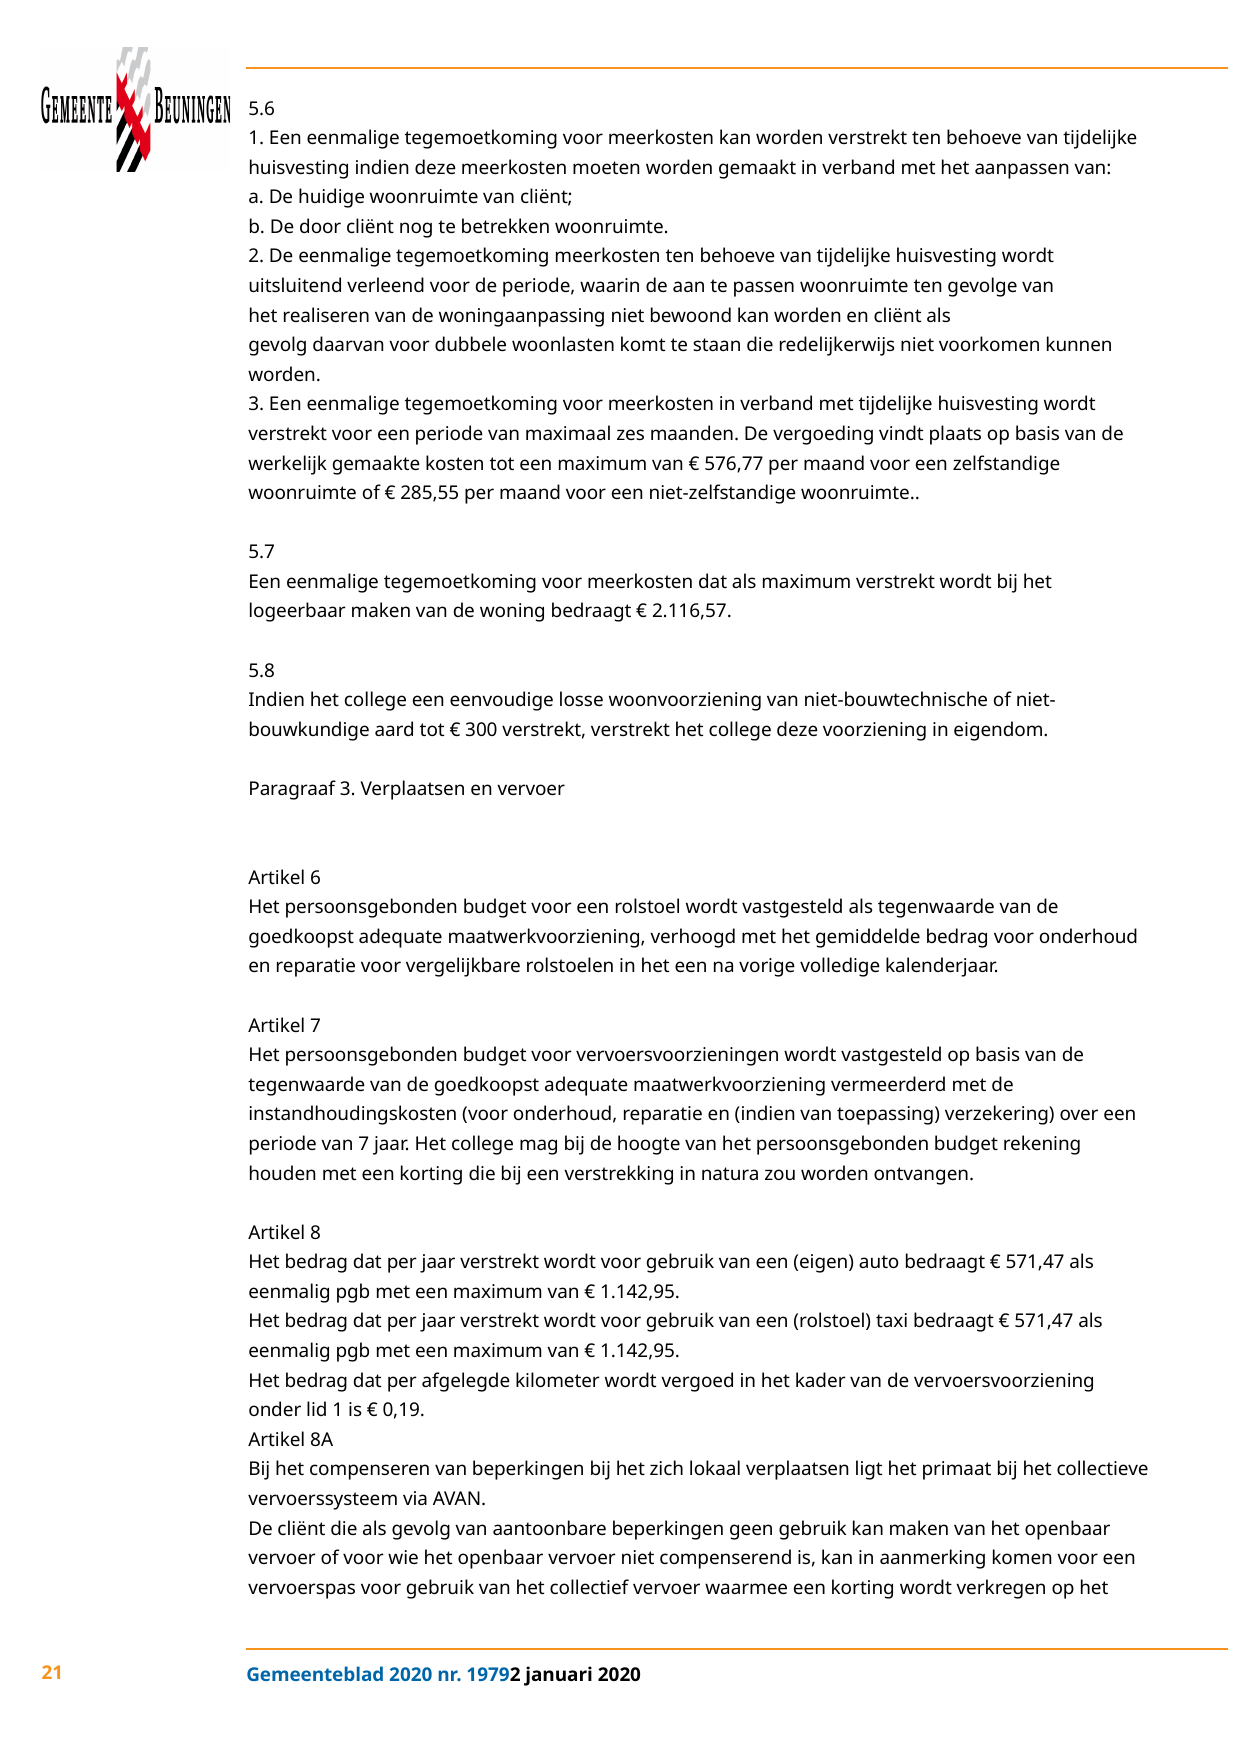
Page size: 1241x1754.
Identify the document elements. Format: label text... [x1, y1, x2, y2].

text Paragraaf 3. Verplaatsen en vervoer [248, 775, 1152, 801]
text a. De huidige woonruimte van cliënt; [248, 183, 1152, 209]
text Het persoonsgebonden budget voor vervoersvoorzieningen wordt vastgesteld op basis van de tegenwaarde van de goedkoopst adequate maatwerkvoorziening vermeerderd met de instandhoudingskosten (voor onderhoud, reparatie en (indien van toepassing) verzekering) over een periode van 7 jaar. Het college mag bij de hoogte van het persoonsgebonden budget rekening houden met een korting die bij een verstrekking in natura zou worden ontvangen. [248, 1041, 1152, 1186]
text 5.7 [248, 538, 1152, 564]
picture [41, 47, 231, 172]
text Indien het college een eenvoudige losse woonvoorziening van niet-bouwtechnische of niet-bouwkundige aard tot € 300 verstrekt, verstrekt het college deze voorziening in eigendom. [248, 686, 1152, 742]
text Artikel 6 [248, 864, 1152, 890]
text Het bedrag dat per afgelegde kilometer wordt vergoed in het kader van de vervoersvoorziening onder lid 1 is € 0,19. [248, 1367, 1152, 1422]
text 1. Een eenmalige tegemoetkoming voor meerkosten kan worden verstrekt ten behoeve van tijdelijke huisvesting indien deze meerkosten moeten worden gemaakt in verband met het aanpassen van: [248, 124, 1152, 180]
text Artikel 8 [248, 1219, 1152, 1245]
text Bij het compenseren van beperkingen bij het zich lokaal verplaatsen ligt het primaat bij het collectieve vervoerssysteem via AVAN. [248, 1456, 1152, 1511]
text 5.6 [248, 95, 1152, 121]
text b. De door cliënt nog te betrekken woonruimte. [248, 213, 1152, 239]
text De cliënt die als gevolg van aantoonbare beperkingen geen gebruik kan maken van het openbaar vervoer of voor wie het openbaar vervoer niet compenserend is, kan in aanmerking komen voor een vervoerspas voor gebruik van het collectief vervoer waarmee een korting wordt verkregen op het [248, 1515, 1152, 1600]
text gevolg daarvan voor dubbele woonlasten komt te staan die redelijkerwijs niet voorkomen kunnen worden. [248, 331, 1152, 387]
text 3. Een eenmalige tegemoetkoming voor meerkosten in verband met tijdelijke huisvesting wordt verstrekt voor een periode van maximaal zes maanden. De vergoeding vindt plaats op basis van de werkelijk gemaakte kosten tot een maximum van € 576,77 per maand voor een zelfstandige woonruimte of € 285,55 per maand voor een niet-zelfstandige woonruimte.. [248, 391, 1152, 505]
text Het bedrag dat per jaar verstrekt wordt voor gebruik van een (rolstoel) taxi bedraagt € 571,47 als eenmalig pgb met een maximum van € 1.142,95. [248, 1308, 1152, 1363]
text Artikel 8A [248, 1426, 1152, 1452]
text 2. De eenmalige tegemoetkoming meerkosten ten behoeve van tijdelijke huisvesting wordt [248, 243, 1152, 268]
text Een eenmalige tegemoetkoming voor meerkosten dat als maximum verstrekt wordt bij het logeerbaar maken van de woning bedraagt € 2.116,57. [248, 568, 1152, 623]
text Het bedrag dat per jaar verstrekt wordt voor gebruik van een (eigen) auto bedraagt € 571,47 als eenmalig pgb met een maximum van € 1.142,95. [248, 1248, 1152, 1304]
text Artikel 7 [248, 1012, 1152, 1038]
text uitsluitend verleend voor de periode, waarin de aan te passen woonruimte ten gevolge van [248, 272, 1152, 298]
text 5.8 [248, 657, 1152, 683]
text Het persoonsgebonden budget voor een rolstoel wordt vastgesteld als tegenwaarde van de goedkoopst adequate maatwerkvoorziening, verhoogd met het gemiddelde bedrag voor onderhoud en reparatie voor vergelijkbare rolstoelen in het een na vorige volledige kalenderjaar. [248, 893, 1152, 978]
text het realiseren van de woningaanpassing niet bewoond kan worden en cliënt als [248, 302, 1152, 328]
